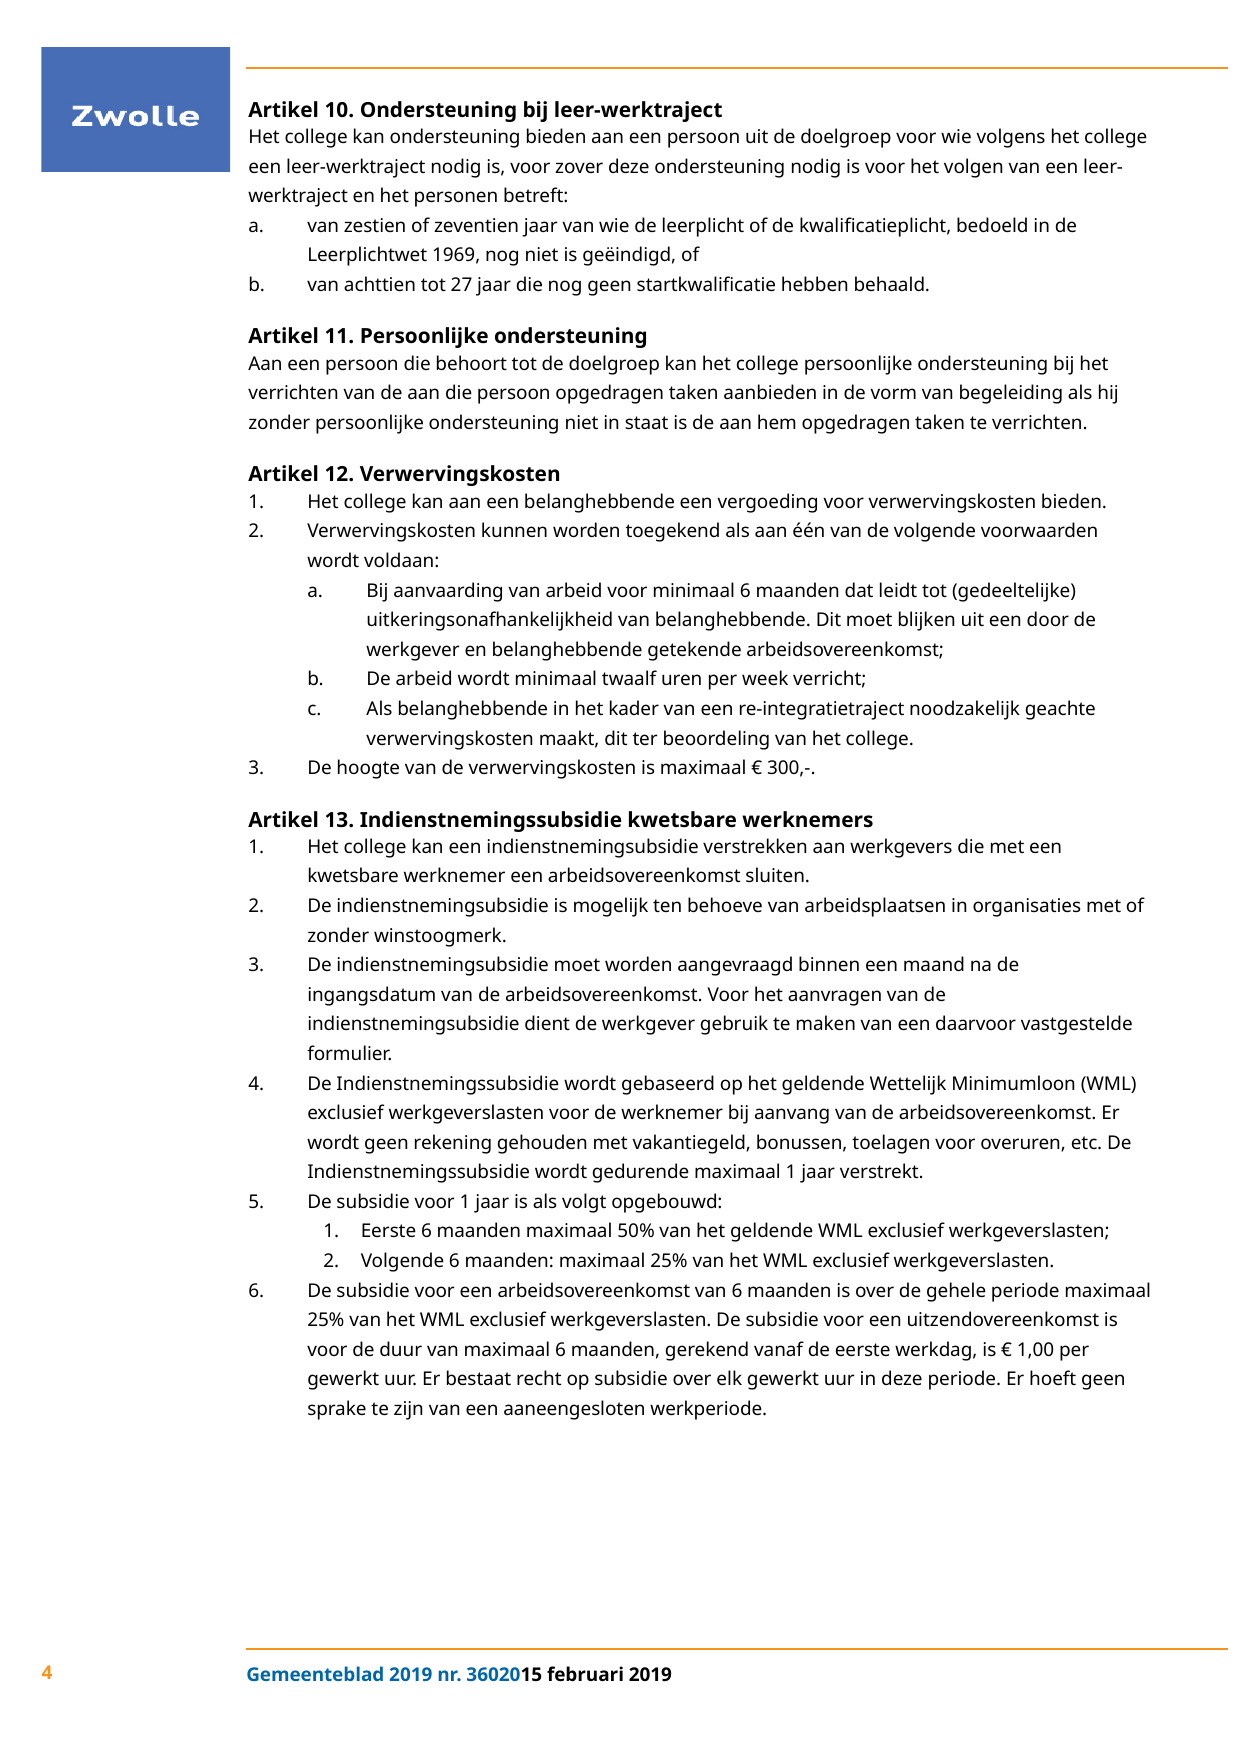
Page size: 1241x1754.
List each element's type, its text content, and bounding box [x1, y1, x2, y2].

list Eerste 6 maanden maximaal 50% van het geldende WML exclusief werkgeverslasten; [323, 1218, 1152, 1243]
list De indienstnemingsubsidie moet worden aangevraagd binnen een maand na de ingangsdatum van de arbeidsovereenkomst. Voor het aanvragen van de indienstnemingsubsidie dient de werkgever gebruik te maken van een daarvoor vastgestelde formulier. [248, 951, 1152, 1066]
text Artikel 10. Ondersteuning bij leer-werktraject [248, 95, 1152, 123]
text Het college kan ondersteuning bieden aan een persoon uit de doelgroep voor wie volgens het college een leer-werktraject nodig is, voor zover deze ondersteuning nodig is voor het volgen van een leer-werktraject en het personen betreft: [248, 123, 1152, 208]
text Artikel 11. Persoonlijke ondersteuning [248, 322, 1152, 350]
list De hoogte van de verwervingskosten is maximaal € 300,-. [248, 754, 1152, 780]
list Het college kan aan een belanghebbende een vergoeding voor verwervingskosten bieden. [248, 488, 1152, 514]
list De subsidie voor een arbeidsovereenkomst van 6 maanden is over de gehele periode maximaal 25% van het WML exclusief werkgeverslasten. De subsidie voor een uitzendovereenkomst is voor de duur van maximaal 6 maanden, gerekend vanaf de eerste werkdag, is € 1,00 per gewerkt uur. Er bestaat recht op subsidie over elk gewerkt uur in deze periode. Er hoeft geen sprake te zijn van een aaneengesloten werkperiode. [248, 1277, 1152, 1421]
list van achttien tot 27 jaar die nog geen startkwalificatie hebben behaald. [248, 271, 1152, 297]
list Bij aanvaarding van arbeid voor minimaal 6 maanden dat leidt tot (gedeeltelijke) uitkeringsonafhankelijkheid van belanghebbende. Dit moet blijken uit een door de werkgever en belanghebbende getekende arbeidsovereenkomst; [307, 577, 1152, 662]
list van zestien of zeventien jaar van wie de leerplicht of de kwalificatieplicht, bedoeld in de Leerplichtwet 1969, nog niet is geëindigd, of [248, 212, 1152, 267]
text Artikel 13. Indienstnemingssubsidie kwetsbare werknemers [248, 805, 1152, 833]
list De Indienstnemingssubsidie wordt gebaseerd op het geldende Wettelijk Minimumloon (WML) exclusief werkgeverslasten voor de werknemer bij aanvang van de arbeidsovereenkomst. Er wordt geen rekening gehouden met vakantiegeld, bonussen, toelagen voor overuren, etc. De Indienstnemingssubsidie wordt gedurende maximaal 1 jaar verstrekt. [248, 1070, 1152, 1184]
picture [41, 47, 231, 172]
text Aan een persoon die behoort tot de doelgroep kan het college persoonlijke ondersteuning bij het verrichten van de aan die persoon opgedragen taken aanbieden in de vorm van begeleiding als hij zonder persoonlijke ondersteuning niet in staat is de aan hem opgedragen taken te verrichten. [248, 350, 1152, 435]
list De arbeid wordt minimaal twaalf uren per week verricht; [307, 666, 1152, 691]
list Als belanghebbende in het kader van een re-integratietraject noodzakelijk geachte verwervingskosten maakt, dit ter beoordeling van het college. [307, 695, 1152, 750]
list Het college kan een indienstnemingsubsidie verstrekken aan werkgevers die met een kwetsbare werknemer een arbeidsovereenkomst sluiten. [248, 833, 1152, 888]
list De indienstnemingsubsidie is mogelijk ten behoeve van arbeidsplaatsen in organisaties met of zonder winstoogmerk. [248, 892, 1152, 948]
list Volgende 6 maanden: maximaal 25% van het WML exclusief werkgeverslasten. [323, 1247, 1152, 1273]
list De subsidie voor 1 jaar is als volgt opgebouwd: [248, 1188, 1152, 1214]
text Artikel 12. Verwervingskosten [248, 459, 1152, 488]
list Verwervingskosten kunnen worden toegekend als aan één van de volgende voorwaarden wordt voldaan: [248, 518, 1152, 573]
